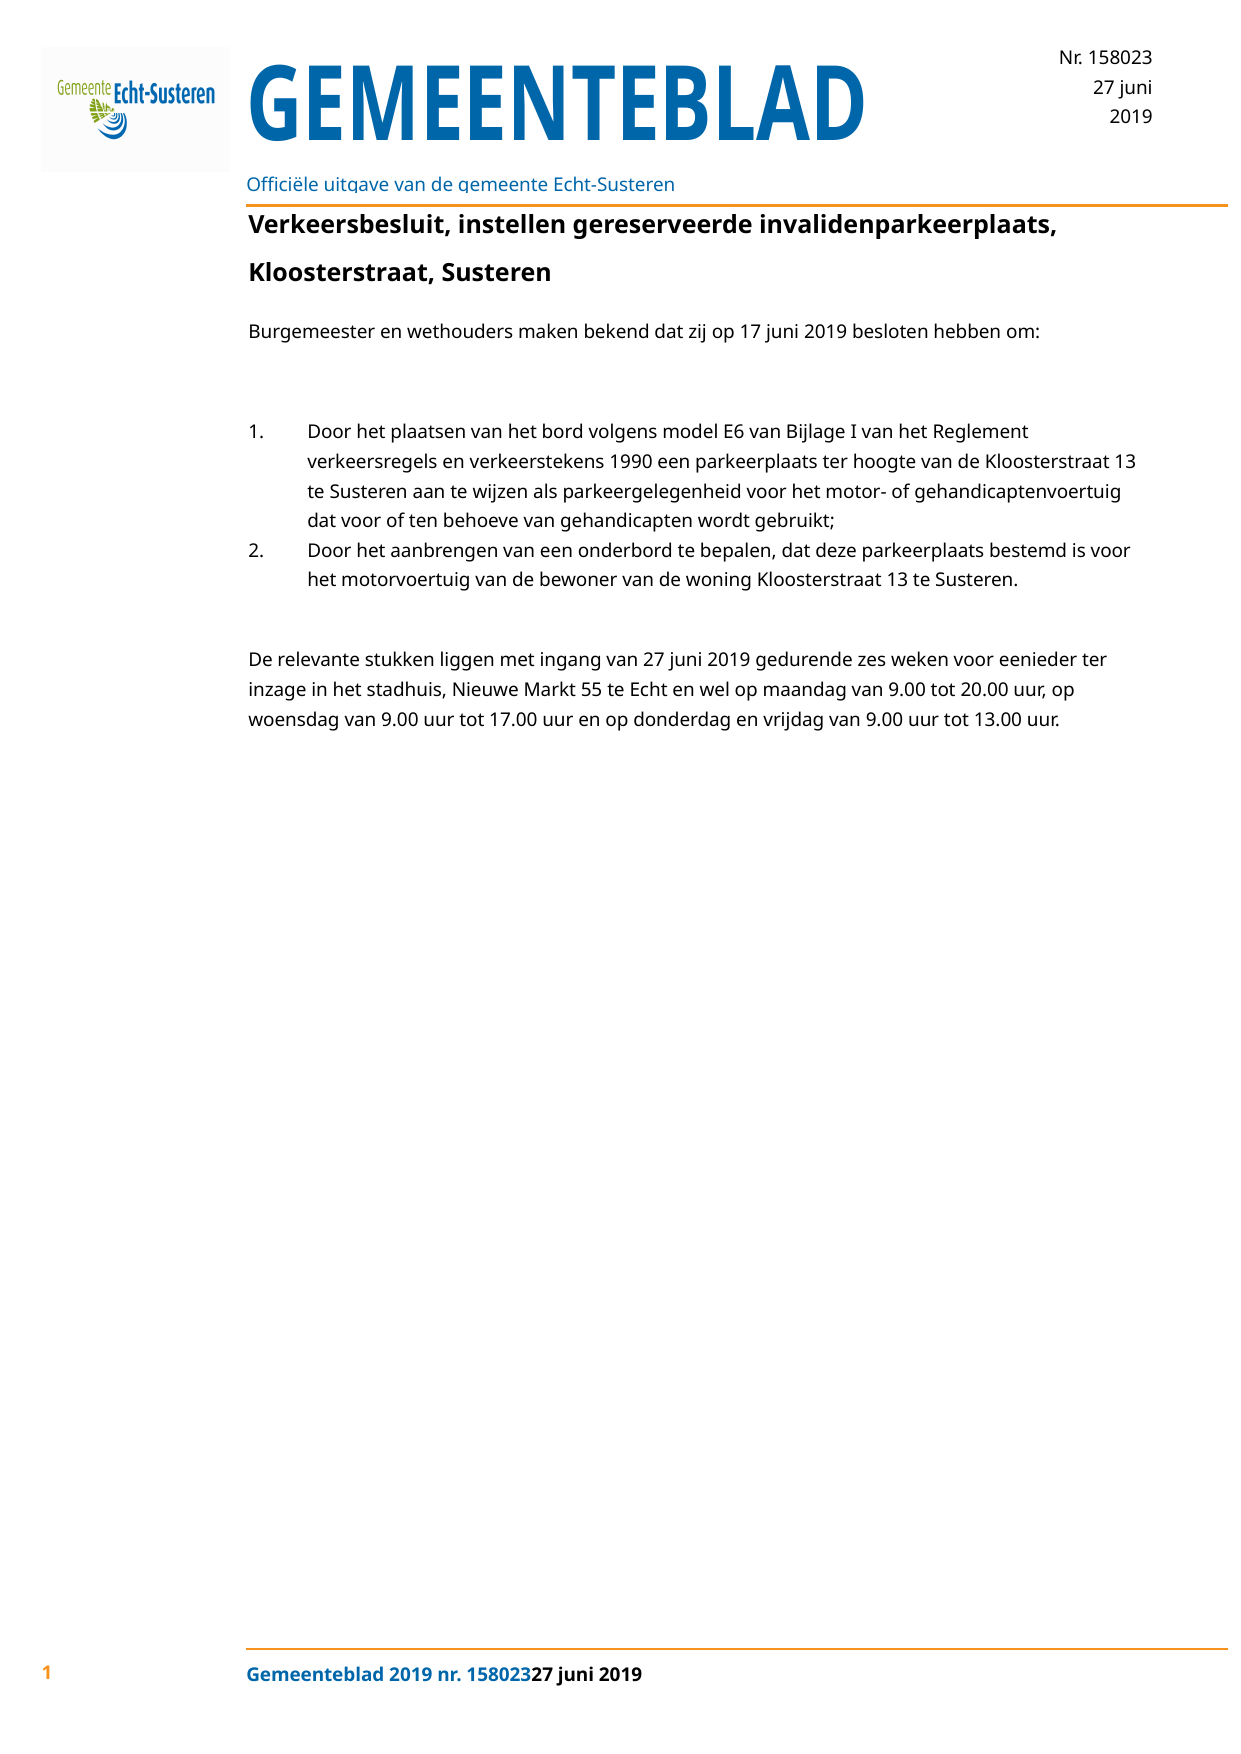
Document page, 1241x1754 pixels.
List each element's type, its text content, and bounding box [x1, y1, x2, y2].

text Burgemeester en wethouders maken bekend dat zij op 17 juni 2019 besloten hebben om: [248, 318, 1152, 344]
text De relevante stukken liggen met ingang van 27 juni 2019 gedurende zes weken voor eenieder ter inzage in het stadhuis, Nieuwe Markt 55 te Echt en wel op maandag van 9.00 tot 20.00 uur, op woensdag van 9.00 uur tot 17.00 uur en op donderdag en vrijdag van 9.00 uur tot 13.00 uur. [248, 647, 1152, 732]
picture [41, 47, 231, 172]
text Verkeersbesluit, instellen gereserveerde invalidenparkeerplaats, Kloosterstraat, Susteren [248, 207, 1152, 288]
list Door het plaatsen van het bord volgens model E6 van Bijlage I van het Reglement verkeersregels en verkeerstekens 1990 een parkeerplaats ter hoogte van de Kloosterstraat 13 te Susteren aan te wijzen als parkeergelegenheid voor het motor- of gehandicaptenvoertuig dat voor of ten behoeve van gehandicapten wordt gebruikt; [248, 419, 1152, 533]
list Door het aanbrengen van een onderbord te bepalen, dat deze parkeerplaats bestemd is voor het motorvoertuig van de bewoner van de woning Kloosterstraat 13 te Susteren. [248, 537, 1152, 592]
